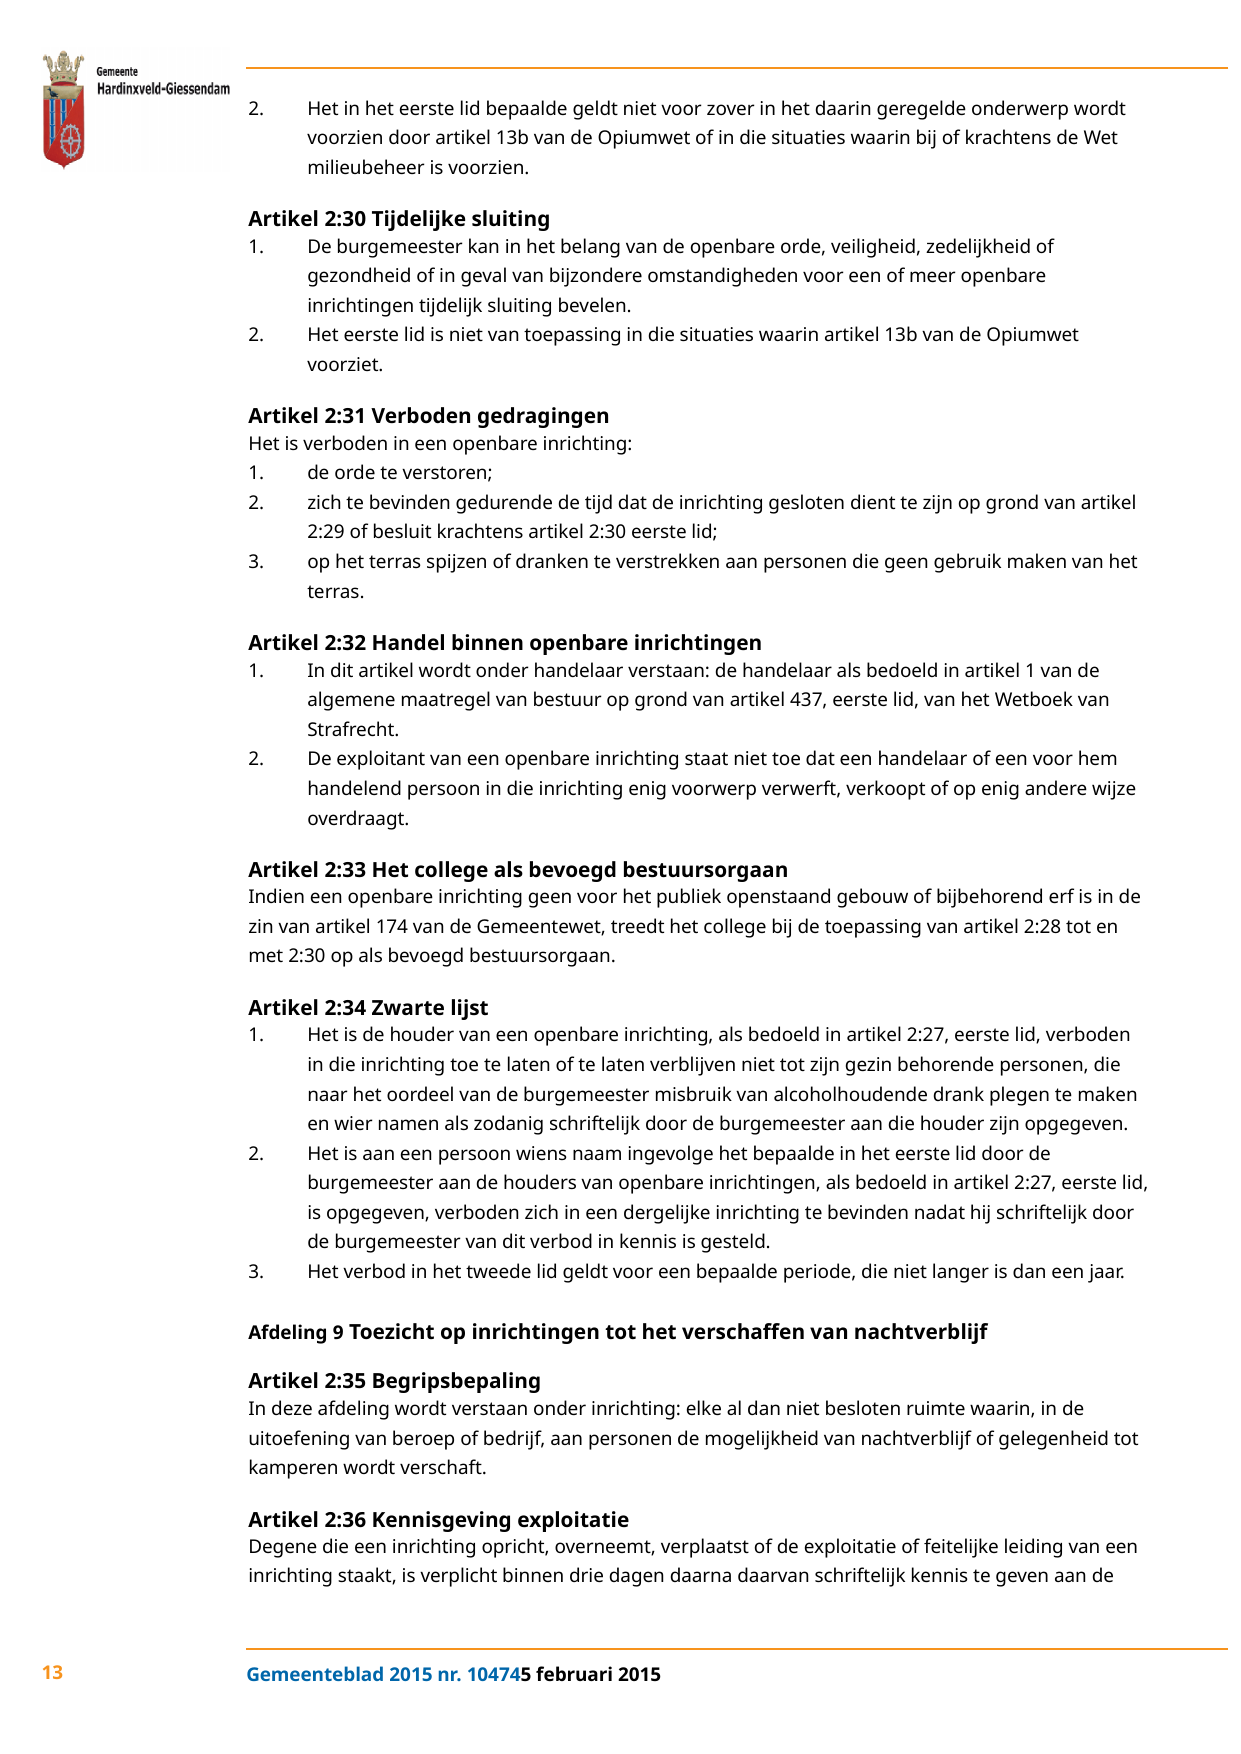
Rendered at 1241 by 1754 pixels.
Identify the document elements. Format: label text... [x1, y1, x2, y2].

list Het is de houder van een openbare inrichting, als bedoeld in artikel 2:27, eerste lid, verboden in die inrichting toe te laten of te laten verblijven niet tot zijn gezin behorende personen, die naar het oordeel van de burgemeester misbruik van alcoholhoudende drank plegen te maken en wier namen als zodanig schriftelijk door de burgemeester aan die houder zijn opgegeven. [248, 1022, 1152, 1136]
text In deze afdeling wordt verstaan onder inrichting: elke al dan niet besloten ruimte waarin, in de uitoefening van beroep of bedrijf, aan personen de mogelijkheid van nachtverblijf of gelegenheid tot kamperen wordt verschaft. [248, 1395, 1152, 1480]
list Het is aan een persoon wiens naam ingevolge het bepaalde in het eerste lid door de burgemeester aan de houders van openbare inrichtingen, als bedoeld in artikel 2:27, eerste lid, is opgegeven, verboden zich in een dergelijke inrichting te bevinden nadat hij schriftelijk door de burgemeester van dit verbod in kennis is gesteld. [248, 1140, 1152, 1254]
text Artikel 2:30 Tijdelijke sluiting [248, 204, 1152, 233]
list In dit artikel wordt onder handelaar verstaan: de handelaar als bedoeld in artikel 1 van de algemene maatregel van bestuur op grond van artikel 437, eerste lid, van het Wetboek van Strafrecht. [248, 657, 1152, 742]
list zich te bevinden gedurende de tijd dat de inrichting gesloten dient te zijn op grond van artikel 2:29 of besluit krachtens artikel 2:30 eerste lid; [248, 489, 1152, 544]
list De exploitant van een openbare inrichting staat niet toe dat een handelaar of een voor hem handelend persoon in die inrichting enig voorwerp verwerft, verkoopt of op enig andere wijze overdraagt. [248, 746, 1152, 830]
text Artikel 2:33 Het college als bevoegd bestuursorgaan [248, 855, 1152, 883]
picture [41, 47, 231, 172]
list Het eerste lid is niet van toepassing in die situaties waarin artikel 13b van de Opiumwet voorziet. [248, 322, 1152, 377]
list Het in het eerste lid bepaalde geldt niet voor zover in het daarin geregelde onderwerp wordt voorzien door artikel 13b van de Opiumwet of in die situaties waarin bij of krachtens de Wet milieubeheer is voorzien. [248, 95, 1152, 180]
text Artikel 2:34 Zwarte lijst [248, 993, 1152, 1022]
text Het is verboden in een openbare inrichting: [248, 430, 1152, 456]
list De burgemeester kan in het belang van de openbare orde, veiligheid, zedelijkheid of gezondheid of in geval van bijzondere omstandigheden voor een of meer openbare inrichtingen tijdelijk sluiting bevelen. [248, 233, 1152, 318]
text Artikel 2:31 Verboden gedragingen [248, 402, 1152, 430]
text Afdeling 9 Toezicht op inrichtingen tot het verschaffen van nachtverblijf [248, 1317, 1152, 1346]
text Indien een openbare inrichting geen voor het publiek openstaand gebouw of bijbehorend erf is in de zin van artikel 174 van de Gemeentewet, treedt het college bij de toepassing van artikel 2:28 tot en met 2:30 op als bevoegd bestuursorgaan. [248, 883, 1152, 968]
list de orde te verstoren; [248, 459, 1152, 485]
text Degene die een inrichting opricht, overneemt, verplaatst of de exploitatie of feitelijke leiding van een inrichting staakt, is verplicht binnen drie dagen daarna daarvan schriftelijk kennis te geven aan de [248, 1533, 1152, 1588]
text Artikel 2:32 Handel binnen openbare inrichtingen [248, 628, 1152, 657]
list Het verbod in het tweede lid geldt voor een bepaalde periode, die niet langer is dan een jaar. [248, 1258, 1152, 1284]
text Artikel 2:35 Begripsbepaling [248, 1367, 1152, 1395]
list op het terras spijzen of dranken te verstrekken aan personen die geen gebruik maken van het terras. [248, 548, 1152, 604]
text Artikel 2:36 Kennisgeving exploitatie [248, 1505, 1152, 1533]
